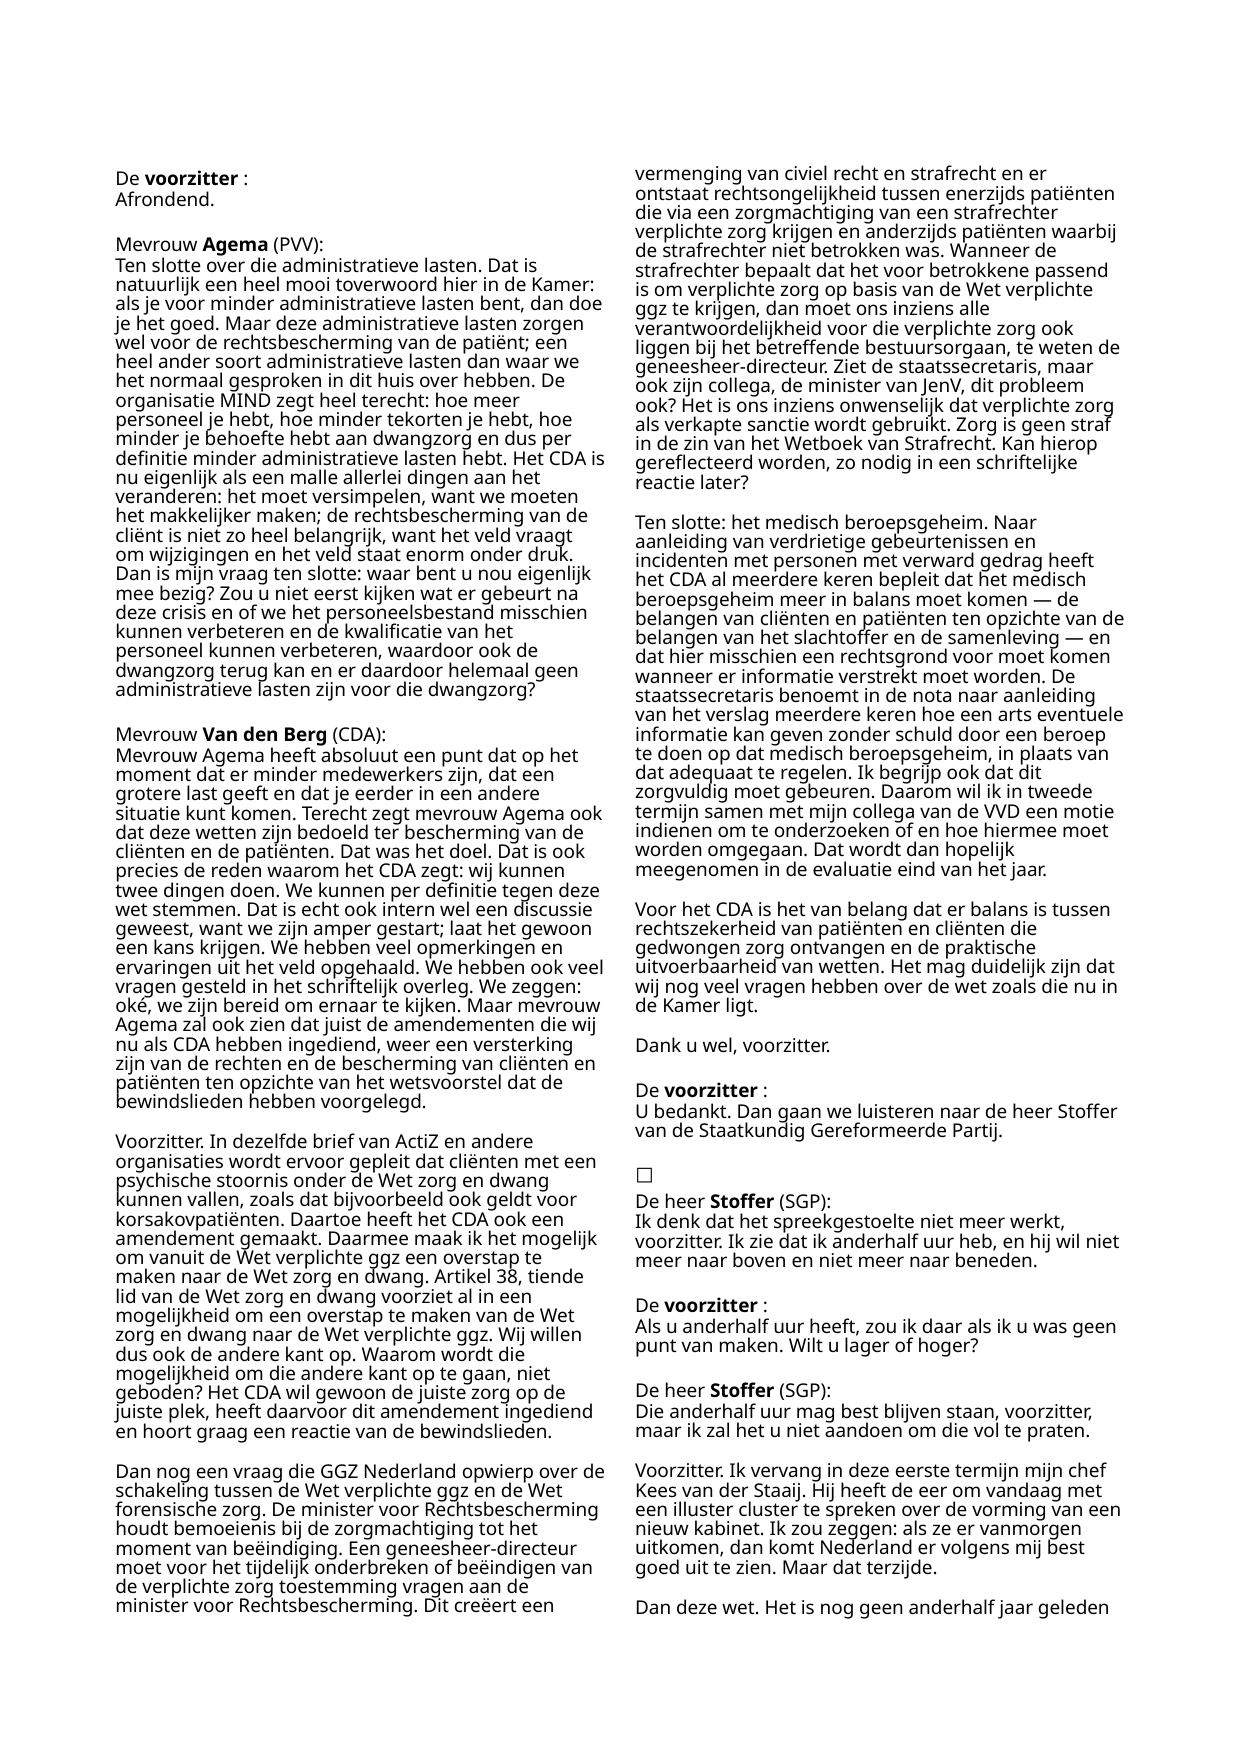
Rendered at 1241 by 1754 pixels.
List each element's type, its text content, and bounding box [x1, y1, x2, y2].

text De voorzitter : [635, 1077, 1125, 1103]
text ⬜ [635, 1162, 1125, 1188]
text Dan nog een vraag die GGZ Nederland opwierp over de schakeling tussen de Wet verplichte ggz en de Wet forensische zorg. De minister voor Rechtsbescherming houdt bemoeienis bij de zorgmachtiging tot het moment van beëindiging. Een geneesheer-directeur moet voor het tijdelijk onderbreken of beëindigen van de verplichte zorg toestemming vragen aan de minister voor Rechtsbescherming. Dit creëert een [115, 1463, 605, 1617]
text U bedankt. Dan gaan we luisteren naar de heer Stoffer van de Staatkundig Gereformeerde Partij. [635, 1103, 1125, 1141]
text Als u anderhalf uur heeft, zou ik daar als ik u was geen punt van maken. Wilt u lager of hoger? [635, 1318, 1125, 1356]
text Afrondend. [115, 191, 605, 210]
text De voorzitter : [115, 165, 605, 191]
text Voorzitter. Ik vervang in deze eerste termijn mijn chef Kees van der Staaij. Hij heeft de eer om vandaag met een illuster cluster te spreken over de vorming van een nieuw kabinet. Ik zou zeggen: als ze er vanmorgen uitkomen, dan komt Nederland er volgens mij best goed uit te zien. Maar dat terzijde. [635, 1462, 1125, 1578]
text Ten slotte over die administratieve lasten. Dat is natuurlijk een heel mooi toverwoord hier in de Kamer: als je voor minder administratieve lasten bent, dan doe je het goed. Maar deze administratieve lasten zorgen wel voor de rechtsbescherming van de patiënt; een heel ander soort administratieve lasten dan waar we het normaal gesproken in dit huis over hebben. De organisatie MIND zegt heel terecht: hoe meer personeel je hebt, hoe minder tekorten je hebt, hoe minder je behoefte hebt aan dwangzorg en dus per definitie minder administratieve lasten hebt. Het CDA is nu eigenlijk als een malle allerlei dingen aan het veranderen: het moet versimpelen, want we moeten het makkelijker maken; de rechtsbescherming van de cliënt is niet zo heel belangrijk, want het veld vraagt om wijzigingen en het veld staat enorm onder druk. Dan is mijn vraag ten slotte: waar bent u nou eigenlijk mee bezig? Zou u niet eerst kijken wat er gebeurt na deze crisis en of we het personeelsbestand misschien kunnen verbeteren en de kwalificatie van het personeel kunnen verbeteren, waardoor ook de dwangzorg terug kan en er daardoor helemaal geen administratieve lasten zijn voor die dwangzorg? [115, 257, 605, 700]
text Mevrouw Agema heeft absoluut een punt dat op het moment dat er minder medewerkers zijn, dat een grotere last geeft en dat je eerder in een andere situatie kunt komen. Terecht zegt mevrouw Agema ook dat deze wetten zijn bedoeld ter bescherming van de cliënten en de patiënten. Dat was het doel. Dat is ook precies de reden waarom het CDA zegt: wij kunnen twee dingen doen. We kunnen per definitie tegen deze wet stemmen. Dat is echt ook intern wel een discussie geweest, want we zijn amper gestart; laat het gewoon een kans krijgen. We hebben veel opmerkingen en ervaringen uit het veld opgehaald. We hebben ook veel vragen gesteld in het schriftelijk overleg. We zeggen: oké, we zijn bereid om ernaar te kijken. Maar mevrouw Agema zal ook zien dat juist de amendementen die wij nu als CDA hebben ingediend, weer een versterking zijn van de rechten en de bescherming van cliënten en patiënten ten opzichte van het wetsvoorstel dat de bewindslieden hebben voorgelegd. [115, 747, 605, 1113]
text vermenging van civiel recht en strafrecht en er ontstaat rechtsongelijkheid tussen enerzijds patiënten die via een zorgmachtiging van een strafrechter verplichte zorg krijgen en anderzijds patiënten waarbij de strafrechter niet betrokken was. Wanneer de strafrechter bepaalt dat het voor betrokkene passend is om verplichte zorg op basis van de Wet verplichte ggz te krijgen, dan moet ons inziens alle verantwoordelijkheid voor die verplichte zorg ook liggen bij het betreffende bestuursorgaan, te weten de geneesheer-directeur. Ziet de staatssecretaris, maar ook zijn collega, de minister van JenV, dit probleem ook? Het is ons inziens onwenselijk dat verplichte zorg als verkapte sanctie wordt gebruikt. Zorg is geen straf in de zin van het Wetboek van Strafrecht. Kan hierop gereflecteerd worden, zo nodig in een schriftelijke reactie later? [635, 165, 1125, 493]
text Ten slotte: het medisch beroepsgeheim. Naar aanleiding van verdrietige gebeurtenissen en incidenten met personen met verward gedrag heeft het CDA al meerdere keren bepleit dat het medisch beroepsgeheim meer in balans moet komen — de belangen van cliënten en patiënten ten opzichte van de belangen van het slachtoffer en de samenleving — en dat hier misschien een rechtsgrond voor moet komen wanneer er informatie verstrekt moet worden. De staatssecretaris benoemt in de nota naar aanleiding van het verslag meerdere keren hoe een arts eventuele informatie kan geven zonder schuld door een beroep te doen op dat medisch beroepsgeheim, in plaats van dat adequaat te regelen. Ik begrijp ook dat dit zorgvuldig moet gebeuren. Daarom wil ik in tweede termijn samen met mijn collega van de VVD een motie indienen om te onderzoeken of en hoe hiermee moet worden omgegaan. Dat wordt dan hopelijk meegenomen in de evaluatie eind van het jaar. [635, 514, 1125, 880]
text Dan deze wet. Het is nog geen anderhalf jaar geleden [635, 1599, 1125, 1618]
text De voorzitter : [635, 1292, 1125, 1318]
text Mevrouw Agema (PVV): [115, 231, 605, 257]
text De heer Stoffer (SGP): [635, 1188, 1125, 1213]
text Mevrouw Van den Berg (CDA): [115, 721, 605, 747]
text Voor het CDA is het van belang dat er balans is tussen rechtszekerheid van patiënten en cliënten die gedwongen zorg ontvangen en de praktische uitvoerbaarheid van wetten. Het mag duidelijk zijn dat wij nog veel vragen hebben over de wet zoals die nu in de Kamer ligt. [635, 901, 1125, 1016]
text Voorzitter. In dezelfde brief van ActiZ en andere organisaties wordt ervoor gepleit dat cliënten met een psychische stoornis onder de Wet zorg en dwang kunnen vallen, zoals dat bijvoorbeeld ook geldt voor korsakovpatiënten. Daartoe heeft het CDA ook een amendement gemaakt. Daarmee maak ik het mogelijk om vanuit de Wet verplichte ggz een overstap te maken naar de Wet zorg en dwang. Artikel 38, tiende lid van de Wet zorg en dwang voorziet al in een mogelijkheid om een overstap te maken van de Wet zorg en dwang naar de Wet verplichte ggz. Wij willen dus ook de andere kant op. Waarom wordt die mogelijkheid om die andere kant op te gaan, niet geboden? Het CDA wil gewoon de juiste zorg op de juiste plek, heeft daarvoor dit amendement ingediend en hoort graag een reactie van de bewindslieden. [115, 1133, 605, 1442]
text Dank u wel, voorzitter. [635, 1037, 1125, 1056]
text Die anderhalf uur mag best blijven staan, voorzitter, maar ik zal het u niet aandoen om die vol te praten. [635, 1403, 1125, 1442]
text De heer Stoffer (SGP): [635, 1377, 1125, 1403]
text Ik denk dat het spreekgestoelte niet meer werkt, voorzitter. Ik zie dat ik anderhalf uur heb, en hij wil niet meer naar boven en niet meer naar beneden. [635, 1213, 1125, 1271]
